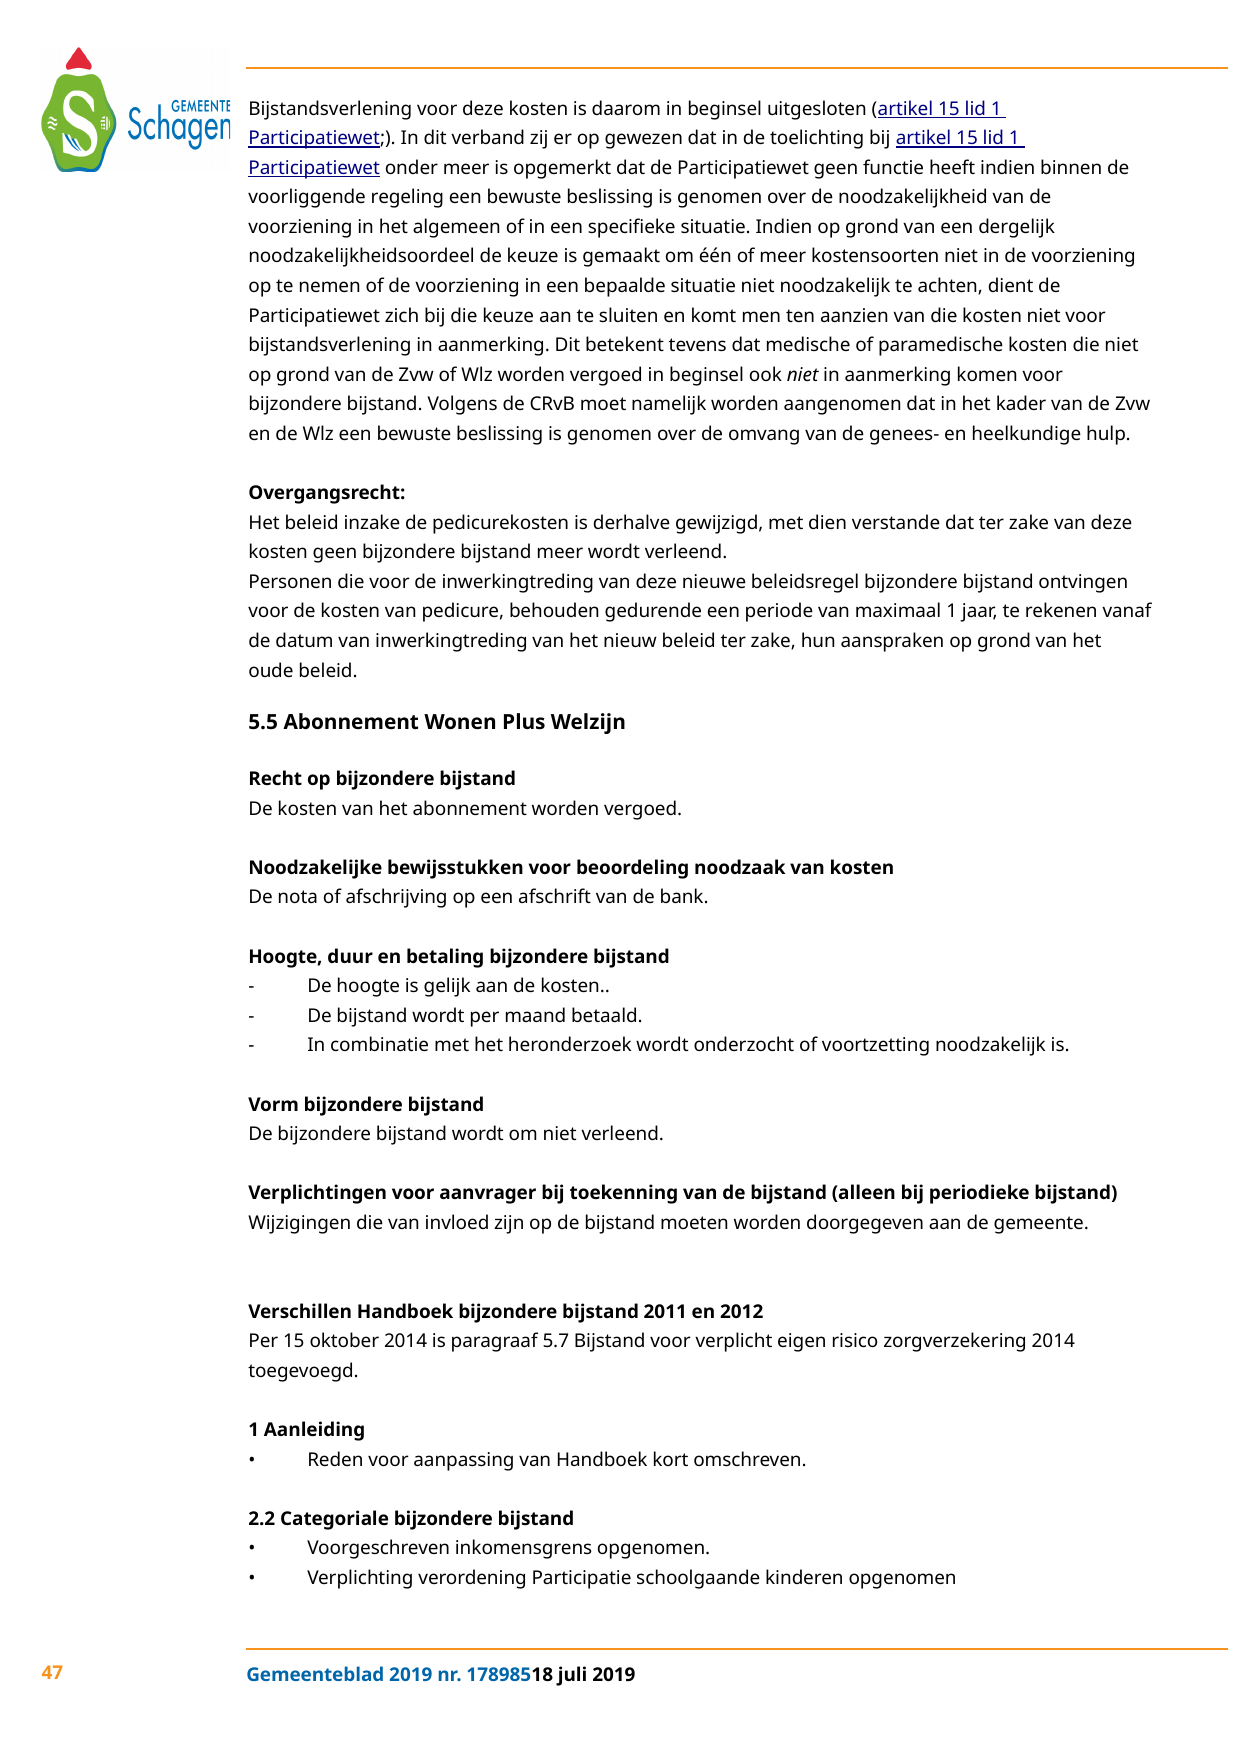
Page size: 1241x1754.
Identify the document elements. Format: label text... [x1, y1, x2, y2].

text Noodzakelijke bewijsstukken voor beoordeling noodzaak van kosten [248, 854, 1152, 880]
text De bijzondere bijstand wordt om niet verleend. [248, 1120, 1152, 1146]
text Personen die voor de inwerkingtreding van deze nieuwe beleidsregel bijzondere bijstand ontvingen voor de kosten van pedicure, behouden gedurende een periode van maximaal 1 jaar, te rekenen vanaf de datum van inwerkingtreding van het nieuw beleid ter zake, hun aanspraken op grond van het oude beleid. [248, 568, 1152, 683]
text 2.2 Categoriale bijzondere bijstand [248, 1505, 1152, 1531]
list Voorgeschreven inkomensgrens opgenomen. [248, 1534, 1152, 1560]
text Vorm bijzondere bijstand [248, 1091, 1152, 1116]
text Hoogte, duur en betaling bijzondere bijstand [248, 943, 1152, 968]
text Per 15 oktober 2014 is paragraaf 5.7 Bijstand voor verplicht eigen risico zorgverzekering 2014 toegevoegd. [248, 1327, 1152, 1383]
text Overgangsrecht: [248, 479, 1152, 505]
text 1 Aanleiding [248, 1416, 1152, 1442]
text Bijstandsverlening voor deze kosten is daarom in beginsel uitgesloten (artikel 15 lid 1 Participatiewet;). In dit verband zij er op gewezen dat in de toelichting bij artikel 15 lid 1 Participatiewet onder meer is opgemerkt dat de Participatiewet geen functie heeft indien binnen de voorliggende regeling een bewuste beslissing is genomen over de noodzakelijkheid van de voorziening in het algemeen of in een specifieke situatie. Indien op grond van een dergelijk noodzakelijkheidsoordeel de keuze is gemaakt om één of meer kostensoorten niet in de voorziening op te nemen of de voorziening in een bepaalde situatie niet noodzakelijk te achten, dient de Participatiewet zich bij die keuze aan te sluiten en komt men ten aanzien van die kosten niet voor bijstandsverlening in aanmerking. Dit betekent tevens dat medische of paramedische kosten die niet op grond van de Zvw of Wlz worden vergoed in beginsel ook niet in aanmerking komen voor bijzondere bijstand. Volgens de CRvB moet namelijk worden aangenomen dat in het kader van de Zvw en de Wlz een bewuste beslissing is genomen over de omvang van de genees- en heelkundige hulp. [248, 95, 1152, 446]
list De hoogte is gelijk aan de kosten.. [248, 972, 1152, 998]
text Recht op bijzondere bijstand [248, 765, 1152, 791]
list In combinatie met het heronderzoek wordt onderzocht of voortzetting noodzakelijk is. [248, 1032, 1152, 1057]
list Reden voor aanpassing van Handboek kort omschreven. [248, 1446, 1152, 1471]
text 5.5 Abonnement Wonen Plus Welzijn [248, 707, 1152, 736]
text Verschillen Handboek bijzondere bijstand 2011 en 2012 [248, 1298, 1152, 1323]
text Wijzigingen die van invloed zijn op de bijstand moeten worden doorgegeven aan de gemeente. [248, 1209, 1152, 1235]
text De kosten van het abonnement worden vergoed. [248, 795, 1152, 821]
list De bijstand wordt per maand betaald. [248, 1002, 1152, 1028]
text De nota of afschrijving op een afschrift van de bank. [248, 884, 1152, 909]
text Het beleid inzake de pedicurekosten is derhalve gewijzigd, met dien verstande dat ter zake van deze kosten geen bijzondere bijstand meer wordt verleend. [248, 509, 1152, 564]
picture [41, 47, 231, 172]
list Verplichting verordening Participatie schoolgaande kinderen opgenomen [248, 1564, 1152, 1590]
text Verplichtingen voor aanvrager bij toekenning van de bijstand (alleen bij periodieke bijstand) [248, 1179, 1152, 1205]
